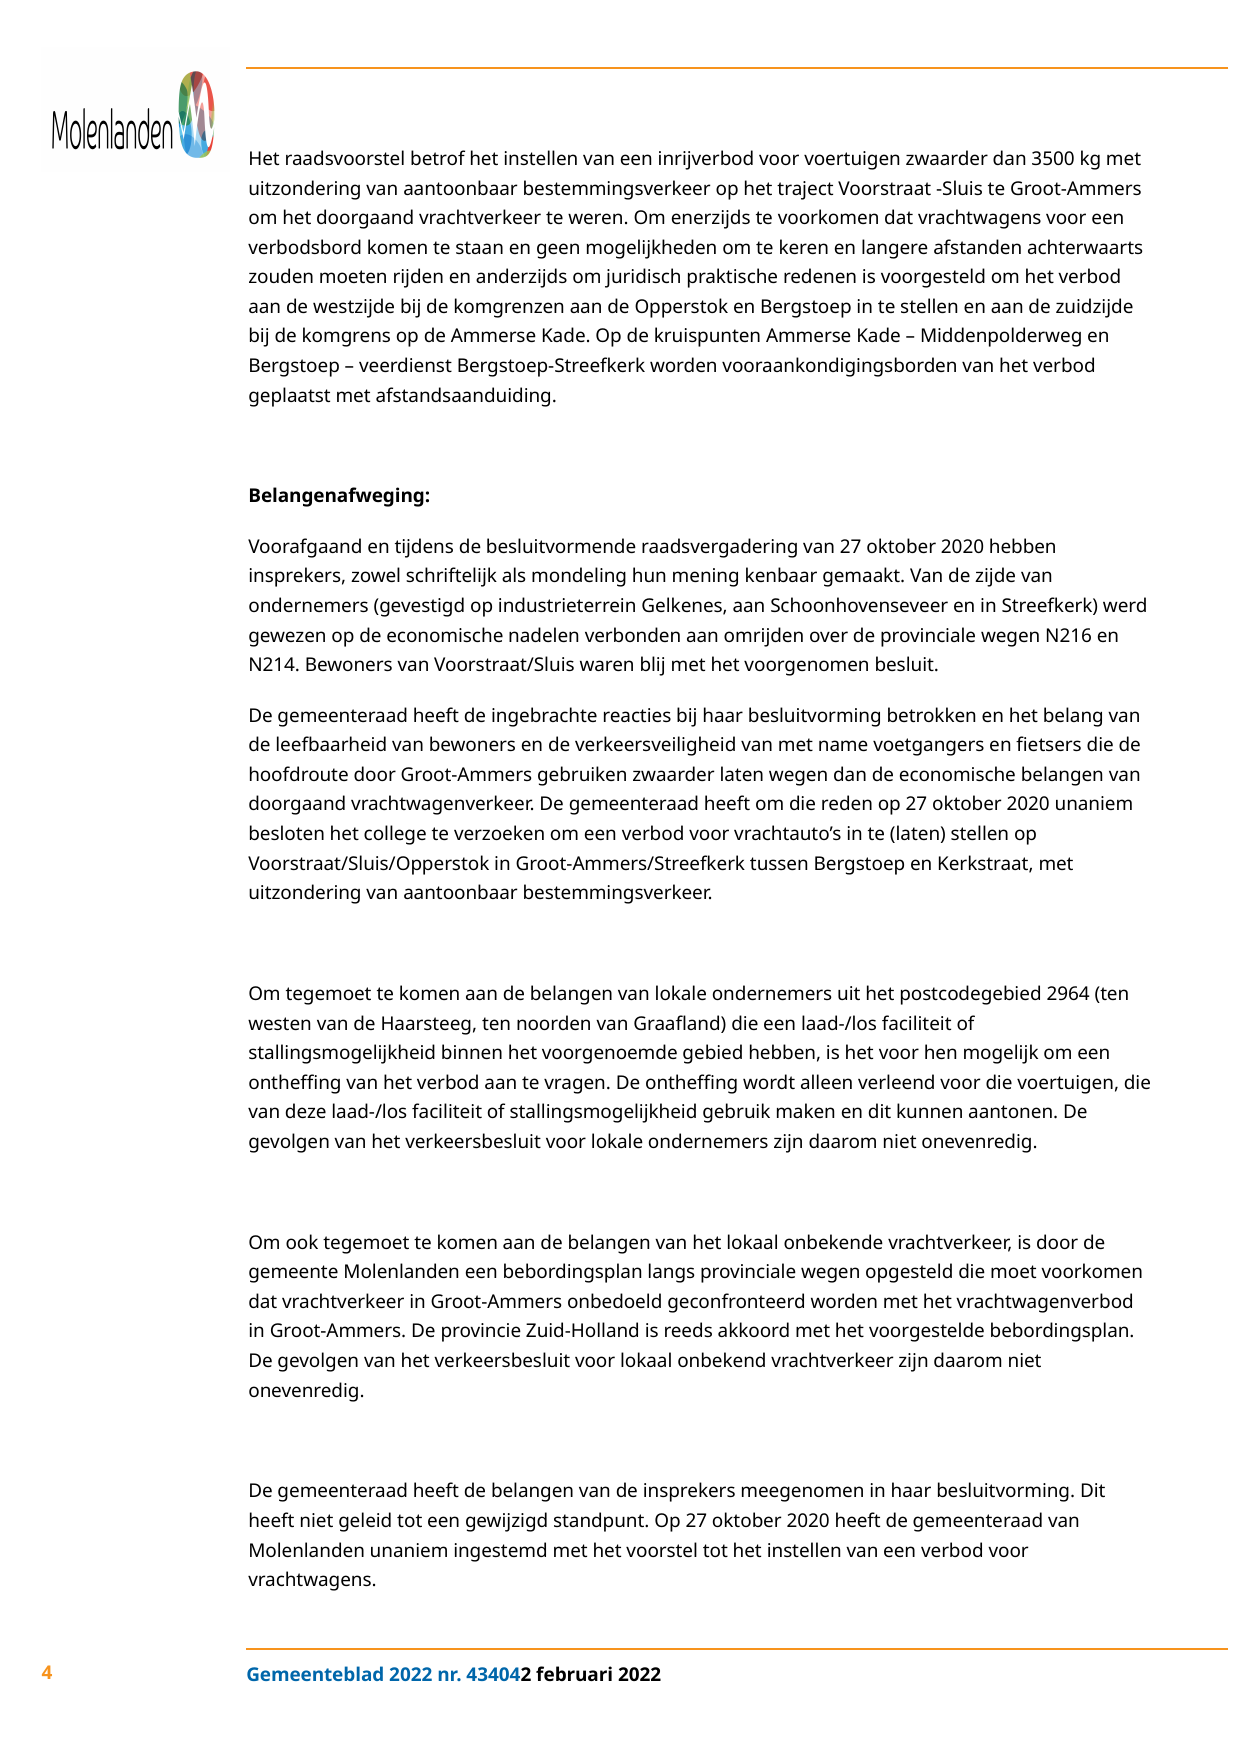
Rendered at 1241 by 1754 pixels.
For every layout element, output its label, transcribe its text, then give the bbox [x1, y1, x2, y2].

text Belangenafweging: [248, 483, 1152, 508]
text Het raadsvoorstel betrof het instellen van een inrijverbod voor voertuigen zwaarder dan 3500 kg met uitzondering van aantoonbaar bestemmingsverkeer op het traject Voorstraat -Sluis te Groot-Ammers om het doorgaand vrachtverkeer te weren. Om enerzijds te voorkomen dat vrachtwagens voor een verbodsbord komen te staan en geen mogelijkheden om te keren en langere afstanden achterwaarts zouden moeten rijden en anderzijds om juridisch praktische redenen is voorgesteld om het verbod aan de westzijde bij de komgrenzen aan de Opperstok en Bergstoep in te stellen en aan de zuidzijde bij de komgrens op de Ammerse Kade. Op de kruispunten Ammerse Kade – Middenpolderweg en Bergstoep – veerdienst Bergstoep-Streefkerk worden vooraankondigingsborden van het verbod geplaatst met afstandsaanduiding. [248, 145, 1152, 408]
text Om ook tegemoet te komen aan de belangen van het lokaal onbekende vrachtverkeer, is door de gemeente Molenlanden een bebordingsplan langs provinciale wegen opgesteld die moet voorkomen dat vrachtverkeer in Groot-Ammers onbedoeld geconfronteerd worden met het vrachtwagenverbod in Groot-Ammers. De provincie Zuid-Holland is reeds akkoord met het voorgestelde bebordingsplan. De gevolgen van het verkeersbesluit voor lokaal onbekend vrachtverkeer zijn daarom niet onevenredig. [248, 1229, 1152, 1403]
text Voorafgaand en tijdens de besluitvormende raadsvergadering van 27 oktober 2020 hebben insprekers, zowel schriftelijk als mondeling hun mening kenbaar gemaakt. Van de zijde van ondernemers (gevestigd op industrieterrein Gelkenes, aan Schoonhovenseveer en in Streefkerk) werd gewezen op de economische nadelen verbonden aan omrijden over de provinciale wegen N216 en N214. Bewoners van Voorstraat/Sluis waren blij met het voorgenomen besluit. [248, 533, 1152, 677]
picture [41, 47, 231, 172]
text Om tegemoet te komen aan de belangen van lokale ondernemers uit het postcodegebied 2964 (ten westen van de Haarsteeg, ten noorden van Graafland) die een laad-/los faciliteit of stallingsmogelijkheid binnen het voorgenoemde gebied hebben, is het voor hen mogelijk om een ontheffing van het verbod aan te vragen. De ontheffing wordt alleen verleend voor die voertuigen, die van deze laad-/los faciliteit of stallingsmogelijkheid gebruik maken en dit kunnen aantonen. De gevolgen van het verkeersbesluit voor lokale ondernemers zijn daarom niet onevenredig. [248, 980, 1152, 1154]
text De gemeenteraad heeft de belangen van de insprekers meegenomen in haar besluitvorming. Dit heeft niet geleid tot een gewijzigd standpunt. Op 27 oktober 2020 heeft de gemeenteraad van Molenlanden unaniem ingestemd met het voorstel tot het instellen van een verbod voor vrachtwagens. [248, 1478, 1152, 1592]
text De gemeenteraad heeft de ingebrachte reacties bij haar besluitvorming betrokken en het belang van de leefbaarheid van bewoners en de verkeersveiligheid van met name voetgangers en fietsers die de hoofdroute door Groot-Ammers gebruiken zwaarder laten wegen dan de economische belangen van doorgaand vrachtwagenverkeer. De gemeenteraad heeft om die reden op 27 oktober 2020 unaniem besloten het college te verzoeken om een verbod voor vrachtauto’s in te (laten) stellen op Voorstraat/Sluis/Opperstok in Groot-Ammers/Streefkerk tussen Bergstoep en Kerkstraat, met uitzondering van aantoonbaar bestemmingsverkeer. [248, 702, 1152, 905]
